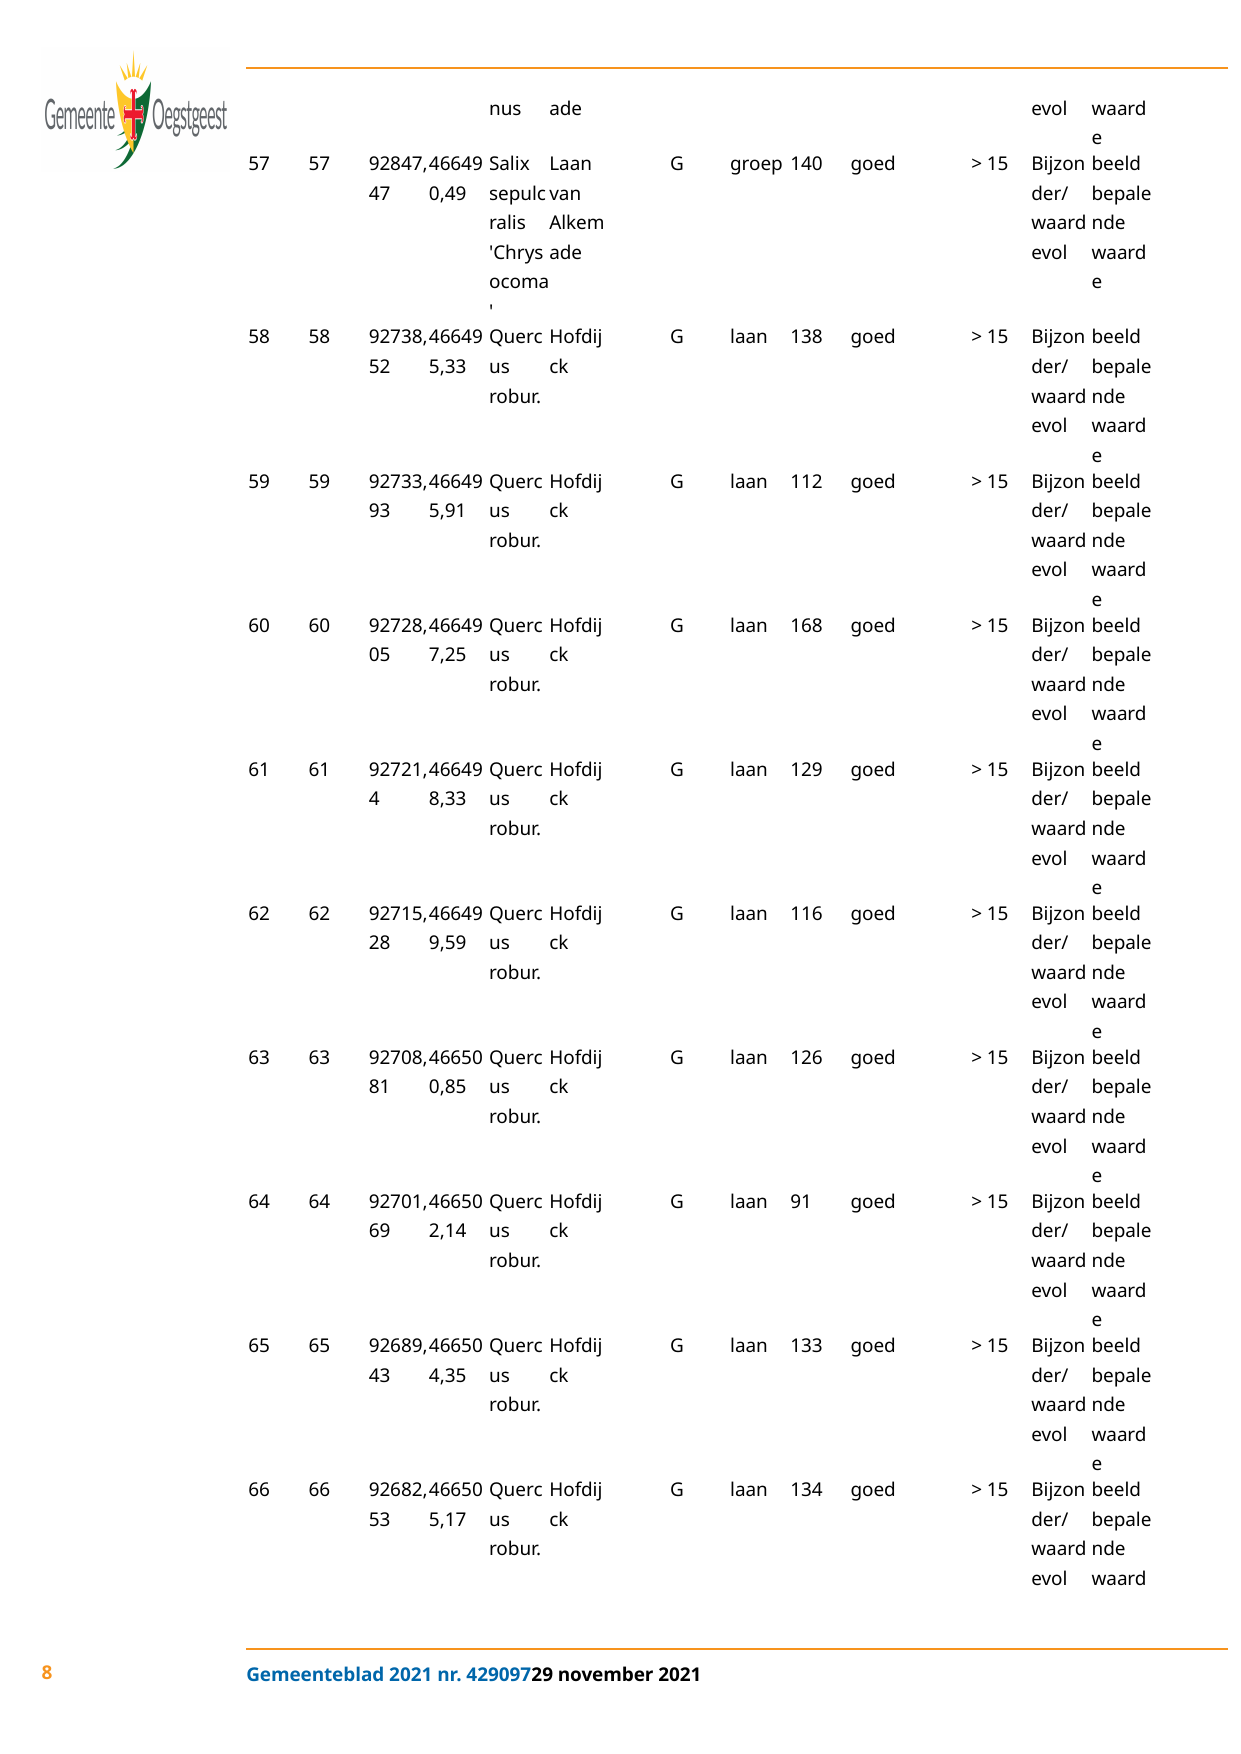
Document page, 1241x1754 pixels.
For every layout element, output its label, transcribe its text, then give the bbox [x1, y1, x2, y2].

table_cell laan [730, 1476, 790, 1591]
table_cell 58 [308, 324, 368, 468]
table_cell [911, 756, 971, 900]
table_cell Hofdijck [549, 1044, 609, 1188]
table_cell Bijzonder/waardevol [1031, 900, 1091, 1044]
table_cell Hofdijck [549, 612, 609, 756]
table_cell [610, 612, 670, 756]
table_cell beeldbepalende waarde [1091, 756, 1152, 900]
table_cell [308, 95, 368, 150]
table_cell 58 [248, 324, 308, 468]
table_cell 66 [308, 1476, 368, 1591]
table_cell goed [850, 1044, 911, 1188]
table_cell beeldbepalende waard [1091, 1476, 1152, 1591]
table_cell 129 [790, 756, 850, 900]
table_cell Bijzonder/waardevol [1031, 468, 1091, 612]
table_cell beeldbepalende waarde [1091, 150, 1152, 324]
table_cell 466499,59 [429, 900, 489, 1044]
table_cell beeldbepalende waarde [1091, 1044, 1152, 1188]
table_cell Hofdijck [549, 900, 609, 1044]
table_cell G [670, 612, 730, 756]
table_cell 466497,25 [429, 612, 489, 756]
table_cell goed [850, 1332, 911, 1476]
table_cell 466502,14 [429, 1188, 489, 1332]
table_cell > 15 [971, 468, 1031, 612]
table_cell G [670, 468, 730, 612]
table_cell beeldbepalende waarde [1091, 1188, 1152, 1332]
table_cell 126 [790, 1044, 850, 1188]
table_cell [911, 1476, 971, 1591]
table_cell > 15 [971, 1188, 1031, 1332]
table_cell Quercus robur. [489, 324, 549, 468]
table_cell 92738,52 [369, 324, 429, 468]
table_cell goed [850, 900, 911, 1044]
table_cell [610, 1044, 670, 1188]
table_cell [911, 1188, 971, 1332]
table_cell 168 [790, 612, 850, 756]
table_cell [670, 95, 730, 150]
table_cell laan [730, 468, 790, 612]
table_cell 466505,17 [429, 1476, 489, 1591]
table_cell goed [850, 612, 911, 756]
table_cell [610, 150, 670, 324]
table_cell [850, 95, 911, 150]
table_cell [610, 1332, 670, 1476]
table_cell 62 [248, 900, 308, 1044]
table_cell Hofdijck [549, 1476, 609, 1591]
table_cell 63 [248, 1044, 308, 1188]
table_cell laan [730, 1044, 790, 1188]
table_cell ade [549, 95, 609, 150]
table_cell nus [489, 95, 549, 150]
table_cell Salix sepulcralis 'Chrysocoma' [489, 150, 549, 324]
table_cell groep [730, 150, 790, 324]
table_cell [911, 1044, 971, 1188]
table_cell > 15 [971, 756, 1031, 900]
table_cell 466498,33 [429, 756, 489, 900]
table_cell 92689,43 [369, 1332, 429, 1476]
table_cell > 15 [971, 324, 1031, 468]
table_cell goed [850, 756, 911, 900]
picture [41, 47, 231, 172]
table_cell 60 [308, 612, 368, 756]
table_cell G [670, 1332, 730, 1476]
table_cell 61 [308, 756, 368, 900]
table_cell Bijzonder/waardevol [1031, 150, 1091, 324]
table_cell 92733,93 [369, 468, 429, 612]
table_cell 466495,91 [429, 468, 489, 612]
table_cell > 15 [971, 612, 1031, 756]
table_cell evol [1031, 95, 1091, 150]
table_cell G [670, 756, 730, 900]
table_cell Bijzonder/waardevol [1031, 756, 1091, 900]
table_cell laan [730, 900, 790, 1044]
table_cell G [670, 324, 730, 468]
table_cell 92701,69 [369, 1188, 429, 1332]
table_cell laan [730, 1188, 790, 1332]
table_cell [971, 95, 1031, 150]
table_cell [369, 95, 429, 150]
table_cell 63 [308, 1044, 368, 1188]
table_cell goed [850, 1476, 911, 1591]
table_cell goed [850, 324, 911, 468]
table_cell [610, 756, 670, 900]
table_cell [911, 468, 971, 612]
table_cell 133 [790, 1332, 850, 1476]
table_cell Bijzonder/waardevol [1031, 1476, 1091, 1591]
table_cell 92847,47 [369, 150, 429, 324]
table_cell 112 [790, 468, 850, 612]
table_cell [911, 150, 971, 324]
table_cell 134 [790, 1476, 850, 1591]
table_cell [610, 1476, 670, 1591]
table_cell 466490,49 [429, 150, 489, 324]
table_cell [790, 95, 850, 150]
table_cell Quercus robur. [489, 1188, 549, 1332]
table_cell G [670, 1188, 730, 1332]
table_cell G [670, 1044, 730, 1188]
table_cell 57 [248, 150, 308, 324]
table_cell Quercus robur. [489, 900, 549, 1044]
table_cell Hofdijck [549, 1332, 609, 1476]
table_cell 57 [308, 150, 368, 324]
table_cell beeldbepalende waarde [1091, 900, 1152, 1044]
table_cell 466495,33 [429, 324, 489, 468]
table_cell laan [730, 324, 790, 468]
table_cell laan [730, 756, 790, 900]
table_cell > 15 [971, 1476, 1031, 1591]
table_cell G [670, 900, 730, 1044]
table_cell Quercus robur. [489, 1044, 549, 1188]
table_cell [730, 95, 790, 150]
table_cell goed [850, 1188, 911, 1332]
table_cell 60 [248, 612, 308, 756]
table_cell [911, 324, 971, 468]
table_cell beeldbepalende waarde [1091, 1332, 1152, 1476]
table_cell goed [850, 468, 911, 612]
table_cell [610, 900, 670, 1044]
table_cell laan [730, 1332, 790, 1476]
table_cell 61 [248, 756, 308, 900]
table_cell > 15 [971, 1044, 1031, 1188]
table_cell G [670, 150, 730, 324]
table_cell beeldbepalende waarde [1091, 612, 1152, 756]
table_cell [610, 1188, 670, 1332]
table_cell Bijzonder/waardevol [1031, 1188, 1091, 1332]
table_cell [610, 95, 670, 150]
table_cell waarde [1091, 95, 1152, 150]
table_cell Bijzonder/waardevol [1031, 612, 1091, 756]
table_cell [610, 468, 670, 612]
table_cell beeldbepalende waarde [1091, 324, 1152, 468]
table_cell Laan van Alkemade [549, 150, 609, 324]
table_cell [429, 95, 489, 150]
table_cell [248, 95, 308, 150]
table_cell 466504,35 [429, 1332, 489, 1476]
table_cell Hofdijck [549, 324, 609, 468]
table_cell Quercus robur. [489, 468, 549, 612]
table_cell [911, 1332, 971, 1476]
table_cell > 15 [971, 150, 1031, 324]
table_cell Bijzonder/waardevol [1031, 1332, 1091, 1476]
table_cell 92708,81 [369, 1044, 429, 1188]
table_cell laan [730, 612, 790, 756]
table_cell G [670, 1476, 730, 1591]
table_cell [610, 324, 670, 468]
table_cell 116 [790, 900, 850, 1044]
table_cell Hofdijck [549, 468, 609, 612]
table_cell 64 [308, 1188, 368, 1332]
table_cell 466500,85 [429, 1044, 489, 1188]
table_cell beeldbepalende waarde [1091, 468, 1152, 612]
table_cell > 15 [971, 900, 1031, 1044]
table_cell [911, 612, 971, 756]
table_cell Quercus robur. [489, 756, 549, 900]
table_cell 92715,28 [369, 900, 429, 1044]
table_cell 91 [790, 1188, 850, 1332]
table_cell > 15 [971, 1332, 1031, 1476]
table_cell 92721,4 [369, 756, 429, 900]
table_cell 92682,53 [369, 1476, 429, 1591]
table_cell 64 [248, 1188, 308, 1332]
table_cell [911, 95, 971, 150]
table_cell 66 [248, 1476, 308, 1591]
table_cell 138 [790, 324, 850, 468]
table_cell 65 [308, 1332, 368, 1476]
table_cell 65 [248, 1332, 308, 1476]
table_cell 59 [248, 468, 308, 612]
table_cell Hofdijck [549, 1188, 609, 1332]
table_cell goed [850, 150, 911, 324]
table_cell [911, 900, 971, 1044]
table_cell Quercus robur. [489, 1332, 549, 1476]
table_cell 140 [790, 150, 850, 324]
table_cell Bijzonder/waardevol [1031, 324, 1091, 468]
table_cell 59 [308, 468, 368, 612]
table_cell Bijzonder/waardevol [1031, 1044, 1091, 1188]
table_cell 62 [308, 900, 368, 1044]
table_cell Quercus robur. [489, 1476, 549, 1591]
table_cell Quercus robur. [489, 612, 549, 756]
table_cell Hofdijck [549, 756, 609, 900]
table_cell 92728,05 [369, 612, 429, 756]
